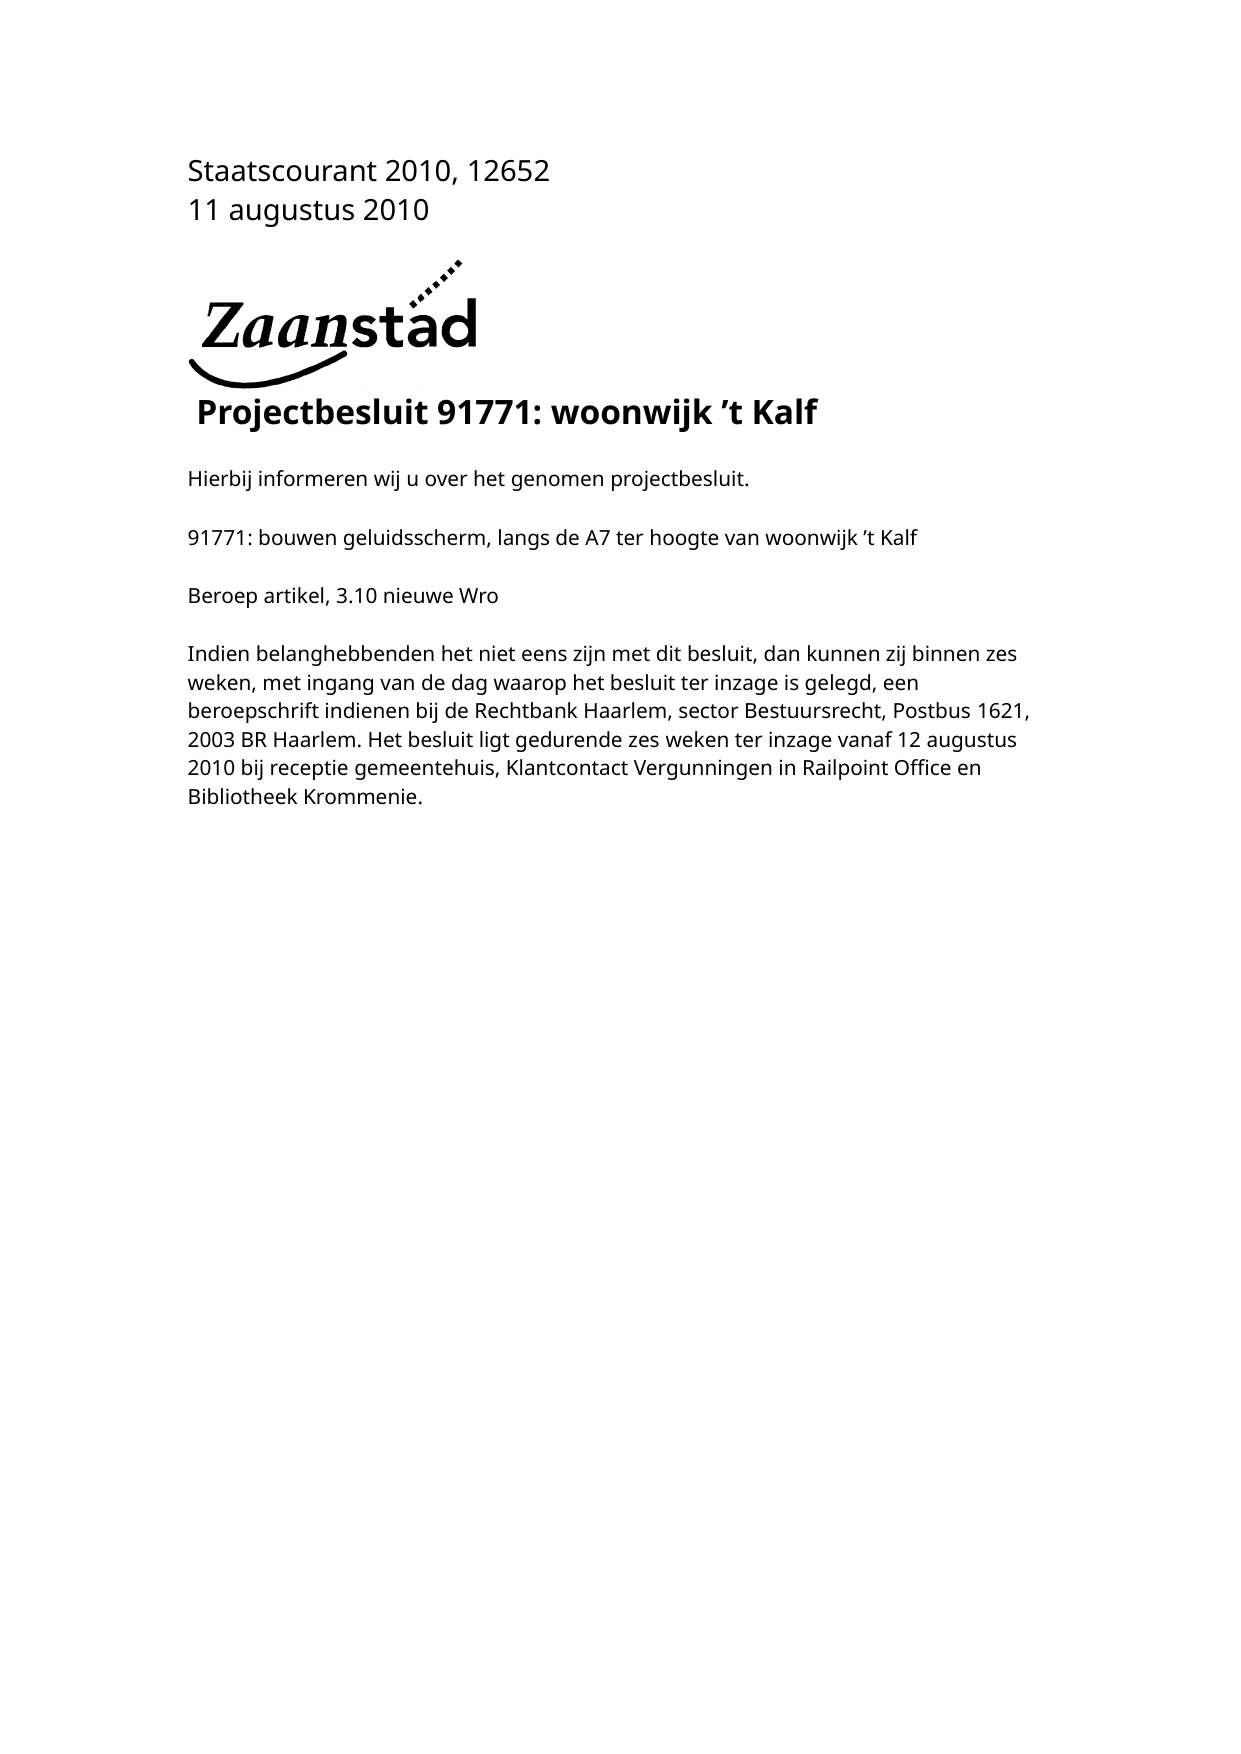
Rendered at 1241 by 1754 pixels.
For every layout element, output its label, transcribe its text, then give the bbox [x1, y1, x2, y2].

text Hierbij informeren wij u over het genomen projectbesluit. [187, 464, 1053, 493]
subtitle Projectbesluit 91771: woonwijk ’t Kalf [187, 271, 1053, 434]
text Beroep artikel, 3.10 nieuwe Wro [187, 581, 1053, 609]
picture [187, 258, 477, 389]
text 11 augustus 2010 [187, 190, 1053, 229]
text 91771: bouwen geluidsscherm, langs de A7 ter hoogte van woonwijk ’t Kalf [187, 523, 1053, 551]
text Indien belanghebbenden het niet eens zijn met dit besluit, dan kunnen zij binnen zes weken, met ingang van de dag waarop het besluit ter inzage is gelegd, een beroepschrift indienen bij de Rechtbank Haarlem, sector Bestuursrecht, Postbus 1621, 2003 BR Haarlem. Het besluit ligt gedurende zes weken ter inzage vanaf 12 augustus 2010 bij receptie gemeentehuis, Klantcontact Vergunningen in Railpoint Office en Bibliotheek Krommenie. [187, 639, 1053, 810]
text Staatscourant 2010, 12652 [187, 150, 1053, 190]
